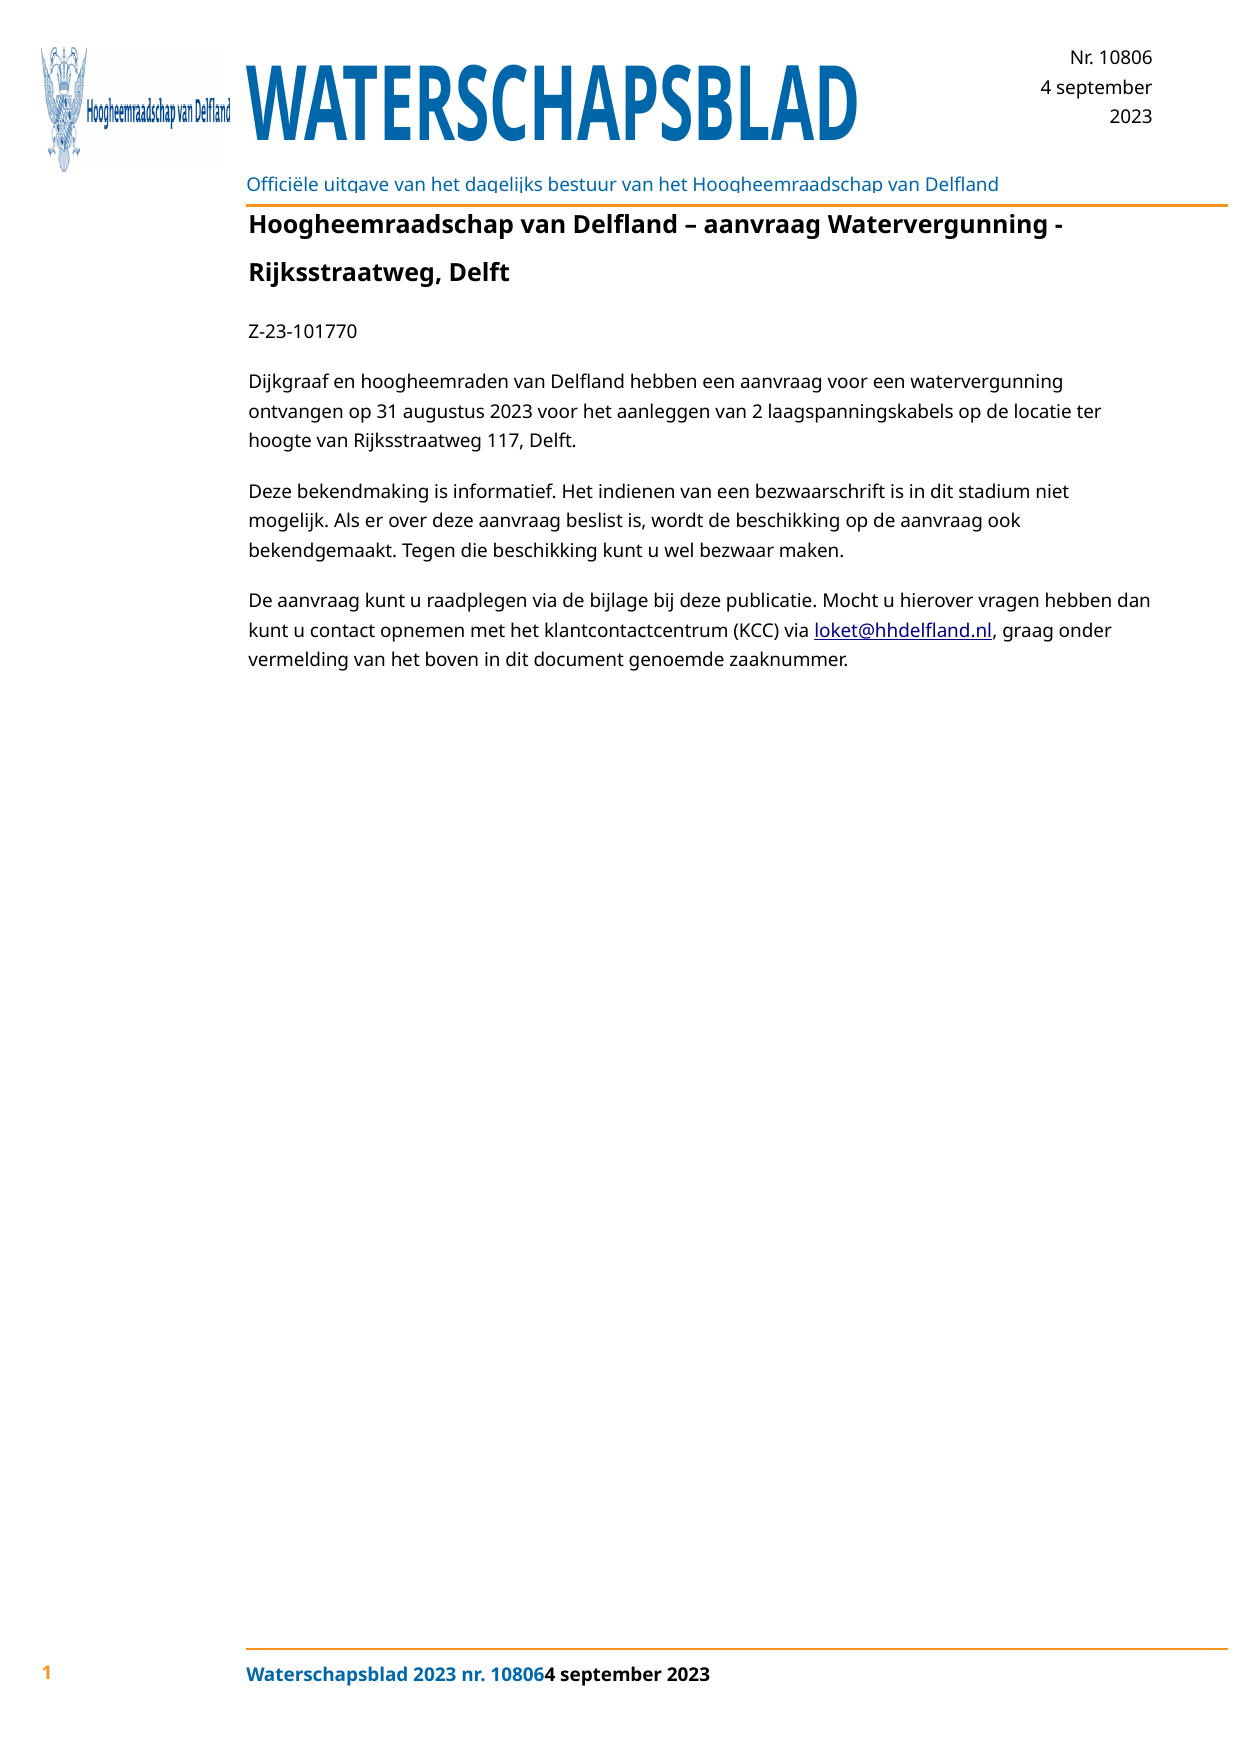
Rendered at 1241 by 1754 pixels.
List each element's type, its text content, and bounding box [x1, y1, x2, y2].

text Z-23-101770 [248, 318, 1152, 344]
picture [41, 47, 231, 172]
text Deze bekendmaking is informatief. Het indienen van een bezwaarschrift is in dit stadium niet mogelijk. Als er over deze aanvraag beslist is, wordt de beschikking op de aanvraag ook bekendgemaakt. Tegen die beschikking kunt u wel bezwaar maken. [248, 478, 1152, 563]
text Hoogheemraadschap van Delfland – aanvraag Watervergunning - Rijksstraatweg, Delft [248, 207, 1152, 288]
text De aanvraag kunt u raadplegen via de bijlage bij deze publicatie. Mocht u hierover vragen hebben dan kunt u contact opnemen met het klantcontactcentrum (KCC) via loket@hhdelfland.nl, graag onder vermelding van het boven in dit document genoemde zaaknummer. [248, 587, 1152, 672]
text Dijkgraaf en hoogheemraden van Delfland hebben een aanvraag voor een watervergunning ontvangen op 31 augustus 2023 voor het aanleggen van 2 laagspanningskabels op de locatie ter hoogte van Rijksstraatweg 117, Delft. [248, 368, 1152, 453]
